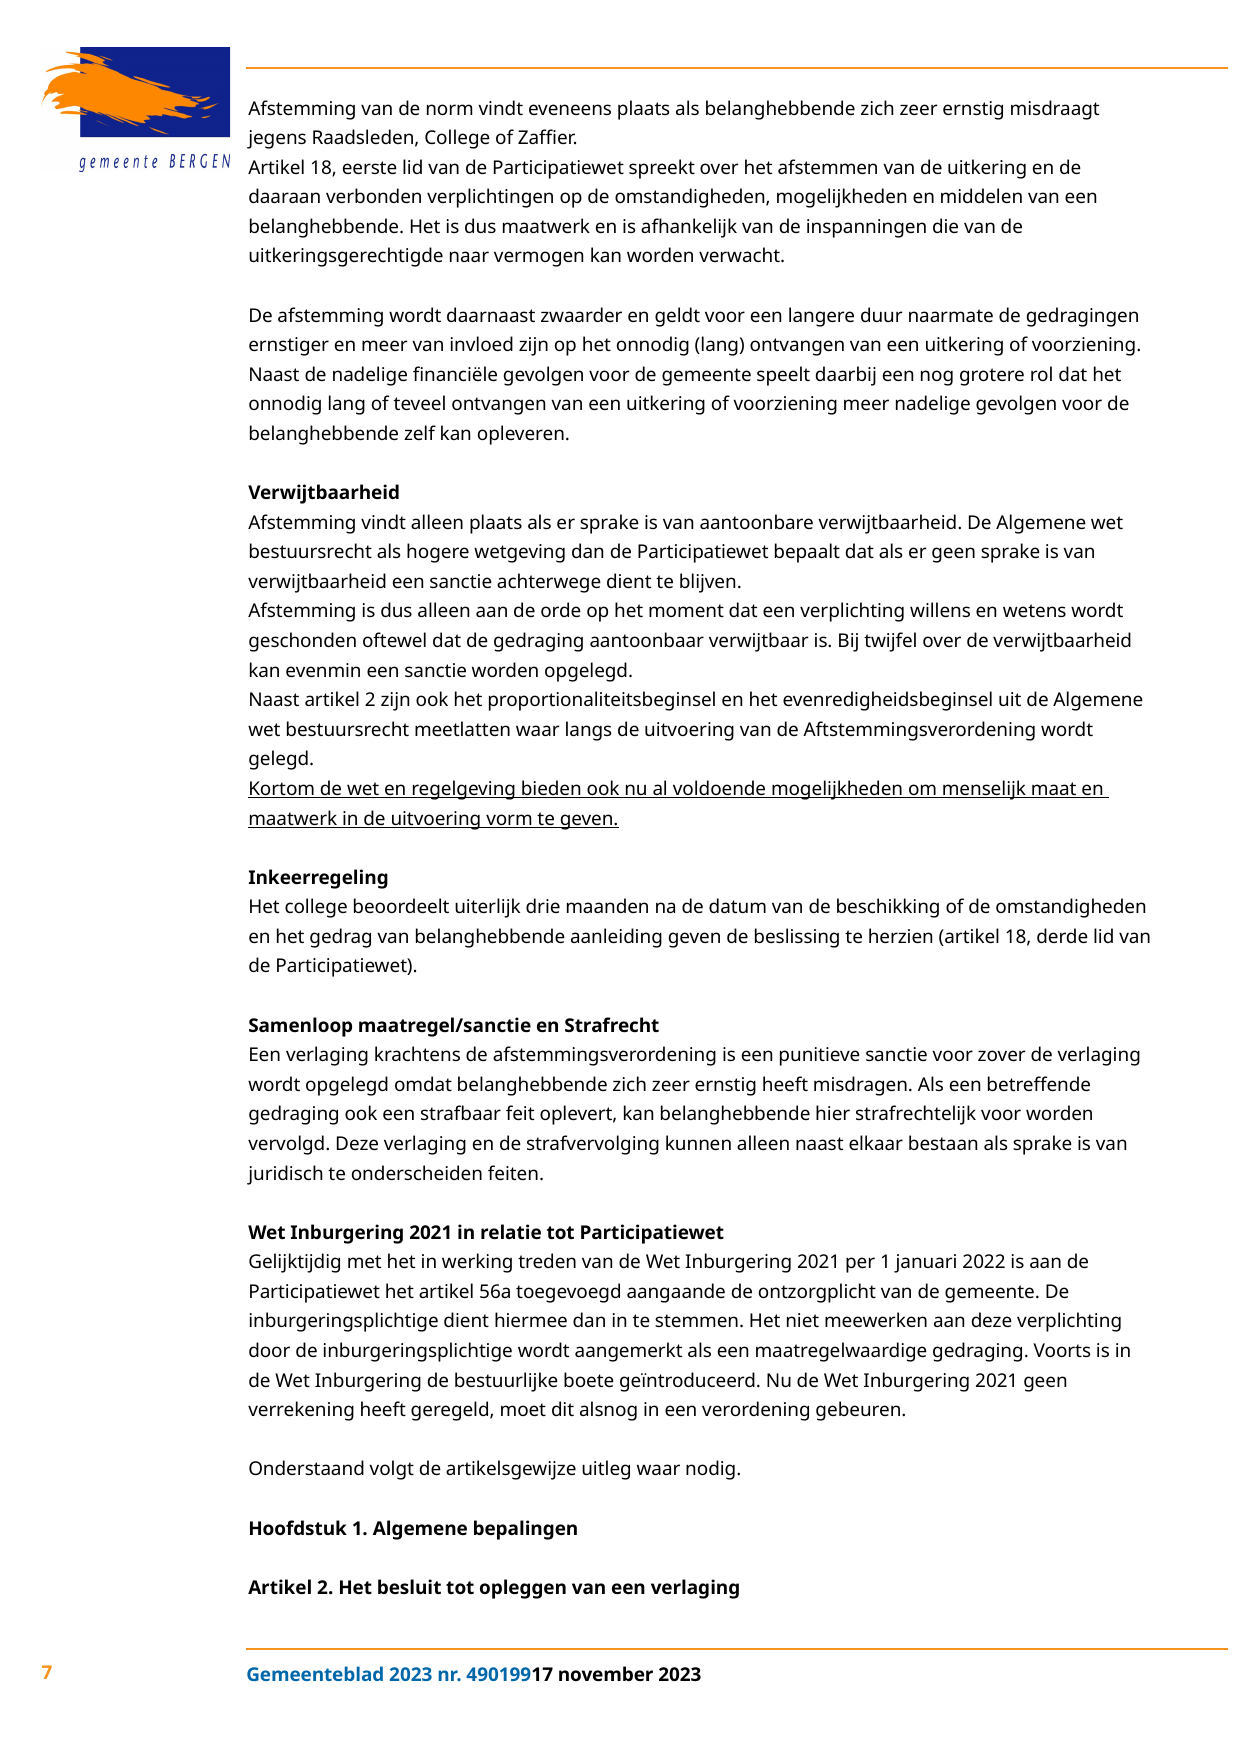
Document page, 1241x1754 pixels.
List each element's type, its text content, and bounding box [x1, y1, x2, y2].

text Het college beoordeelt uiterlijk drie maanden na de datum van de beschikking of de omstandigheden en het gedrag van belanghebbende aanleiding geven de beslissing te herzien (artikel 18, derde lid van de Participatiewet). [248, 893, 1152, 978]
text Afstemming vindt alleen plaats als er sprake is van aantoonbare verwijtbaarheid. De Algemene wet bestuursrecht als hogere wetgeving dan de Participatiewet bepaalt dat als er geen sprake is van verwijtbaarheid een sanctie achterwege dient te blijven. [248, 509, 1152, 594]
text Artikel 2. Het besluit tot opleggen van een verlaging [248, 1574, 1152, 1600]
text Afstemming van de norm vindt eveneens plaats als belanghebbende zich zeer ernstig misdraagt jegens Raadsleden, College of Zaffier. [248, 95, 1152, 150]
text Wet Inburgering 2021 in relatie tot Participatiewet [248, 1219, 1152, 1245]
picture [41, 47, 231, 172]
text Onderstaand volgt de artikelsgewijze uitleg waar nodig. [248, 1456, 1152, 1481]
text Een verlaging krachtens de afstemmingsverordening is een punitieve sanctie voor zover de verlaging wordt opgelegd omdat belanghebbende zich zeer ernstig heeft misdragen. Als een betreffende gedraging ook een strafbaar feit oplevert, kan belanghebbende hier strafrechtelijk voor worden vervolgd. Deze verlaging en de strafvervolging kunnen alleen naast elkaar bestaan als sprake is van juridisch te onderscheiden feiten. [248, 1041, 1152, 1186]
text Artikel 18, eerste lid van de Participatiewet spreekt over het afstemmen van de uitkering en de daaraan verbonden verplichtingen op de omstandigheden, mogelijkheden en middelen van een belanghebbende. Het is dus maatwerk en is afhankelijk van de inspanningen die van de uitkeringsgerechtigde naar vermogen kan worden verwacht. [248, 154, 1152, 268]
text Kortom de wet en regelgeving bieden ook nu al voldoende mogelijkheden om menselijk maat en maatwerk in de uitvoering vorm te geven. [248, 775, 1152, 831]
text Samenloop maatregel/sanctie en Strafrecht [248, 1012, 1152, 1038]
text Gelijktijdig met het in werking treden van de Wet Inburgering 2021 per 1 januari 2022 is aan de Participatiewet het artikel 56a toegevoegd aangaande de ontzorgplicht van de gemeente. De inburgeringsplichtige dient hiermee dan in te stemmen. Het niet meewerken aan deze verplichting door de inburgeringsplichtige wordt aangemerkt als een maatregelwaardige gedraging. Voorts is in de Wet Inburgering de bestuurlijke boete geïntroduceerd. Nu de Wet Inburgering 2021 geen verrekening heeft geregeld, moet dit alsnog in een verordening gebeuren. [248, 1248, 1152, 1422]
text Verwijtbaarheid [248, 479, 1152, 505]
text Afstemming is dus alleen aan de orde op het moment dat een verplichting willens en wetens wordt geschonden oftewel dat de gedraging aantoonbaar verwijtbaar is. Bij twijfel over de verwijtbaarheid kan evenmin een sanctie worden opgelegd. [248, 598, 1152, 683]
text Inkeerregeling [248, 864, 1152, 890]
text De afstemming wordt daarnaast zwaarder en geldt voor een langere duur naarmate de gedragingen ernstiger en meer van invloed zijn op het onnodig (lang) ontvangen van een uitkering of voorziening. Naast de nadelige financiële gevolgen voor de gemeente speelt daarbij een nog grotere rol dat het onnodig lang of teveel ontvangen van een uitkering of voorziening meer nadelige gevolgen voor de belanghebbende zelf kan opleveren. [248, 302, 1152, 446]
text Hoofdstuk 1. Algemene bepalingen [248, 1515, 1152, 1541]
text Naast artikel 2 zijn ook het proportionaliteitsbeginsel en het evenredigheidsbeginsel uit de Algemene wet bestuursrecht meetlatten waar langs de uitvoering van de Aftstemmingsverordening wordt gelegd. [248, 686, 1152, 771]
